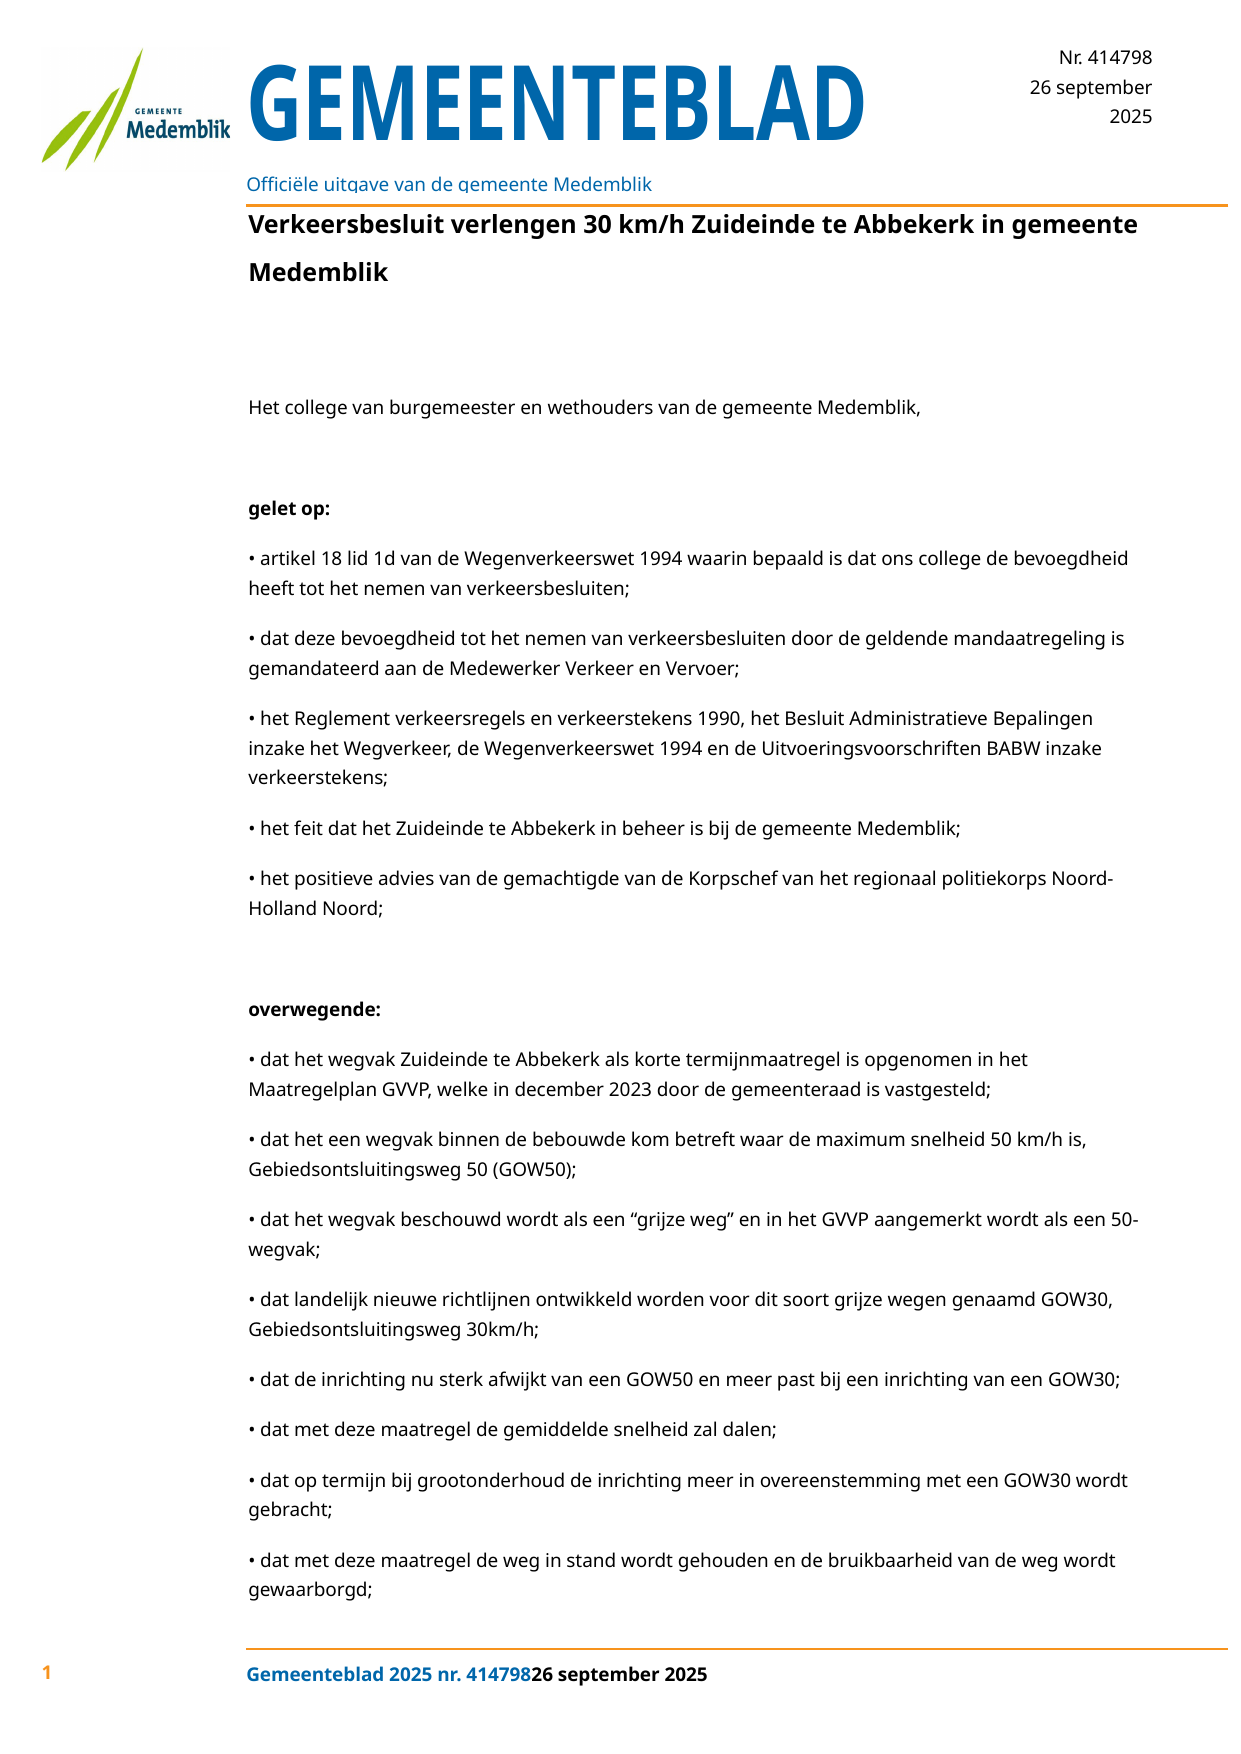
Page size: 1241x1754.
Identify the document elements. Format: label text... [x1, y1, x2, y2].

text overwegende: [248, 996, 1152, 1021]
text • dat de inrichting nu sterk afwijkt van een GOW50 en meer past bij een inrichting van een GOW30; [248, 1366, 1152, 1392]
text Het college van burgemeester en wethouders van de gemeente Medemblik, [248, 394, 1152, 420]
text • dat het wegvak Zuideinde te Abbekerk als korte termijnmaatregel is opgenomen in het Maatregelplan GVVP, welke in december 2023 door de gemeenteraad is vastgesteld; [248, 1046, 1152, 1101]
text • dat op termijn bij grootonderhoud de inrichting meer in overeenstemming met een GOW30 wordt gebracht; [248, 1467, 1152, 1522]
text • dat het wegvak beschouwd wordt als een “grijze weg” en in het GVVP aangemerkt wordt als een 50- wegvak; [248, 1206, 1152, 1261]
text • het positieve advies van de gemachtigde van de Korpschef van het regionaal politiekorps Noord-Holland Noord; [248, 865, 1152, 921]
text • het Reglement verkeersregels en verkeerstekens 1990, het Besluit Administratieve Bepalingen inzake het Wegverkeer, de Wegenverkeerswet 1994 en de Uitvoeringsvoorschriften BABW inzake verkeerstekens; [248, 705, 1152, 790]
text • dat landelijk nieuwe richtlijnen ontwikkeld worden voor dit soort grijze wegen genaamd GOW30, Gebiedsontsluitingsweg 30km/h; [248, 1286, 1152, 1341]
text gelet op: [248, 495, 1152, 521]
picture [41, 47, 231, 172]
text • dat met deze maatregel de gemiddelde snelheid zal dalen; [248, 1417, 1152, 1442]
text • het feit dat het Zuideinde te Abbekerk in beheer is bij de gemeente Medemblik; [248, 815, 1152, 841]
text Verkeersbesluit verlengen 30 km/h Zuideinde te Abbekerk in gemeente Medemblik [248, 207, 1152, 288]
text • dat deze bevoegdheid tot het nemen van verkeersbesluiten door de geldende mandaatregeling is gemandateerd aan de Medewerker Verkeer en Vervoer; [248, 625, 1152, 681]
text • dat met deze maatregel de weg in stand wordt gehouden en de bruikbaarheid van de weg wordt gewaarborgd; [248, 1547, 1152, 1602]
text • dat het een wegvak binnen de bebouwde kom betreft waar de maximum snelheid 50 km/h is, Gebiedsontsluitingsweg 50 (GOW50); [248, 1126, 1152, 1181]
text • artikel 18 lid 1d van de Wegenverkeerswet 1994 waarin bepaald is dat ons college de bevoegdheid heeft tot het nemen van verkeersbesluiten; [248, 545, 1152, 601]
